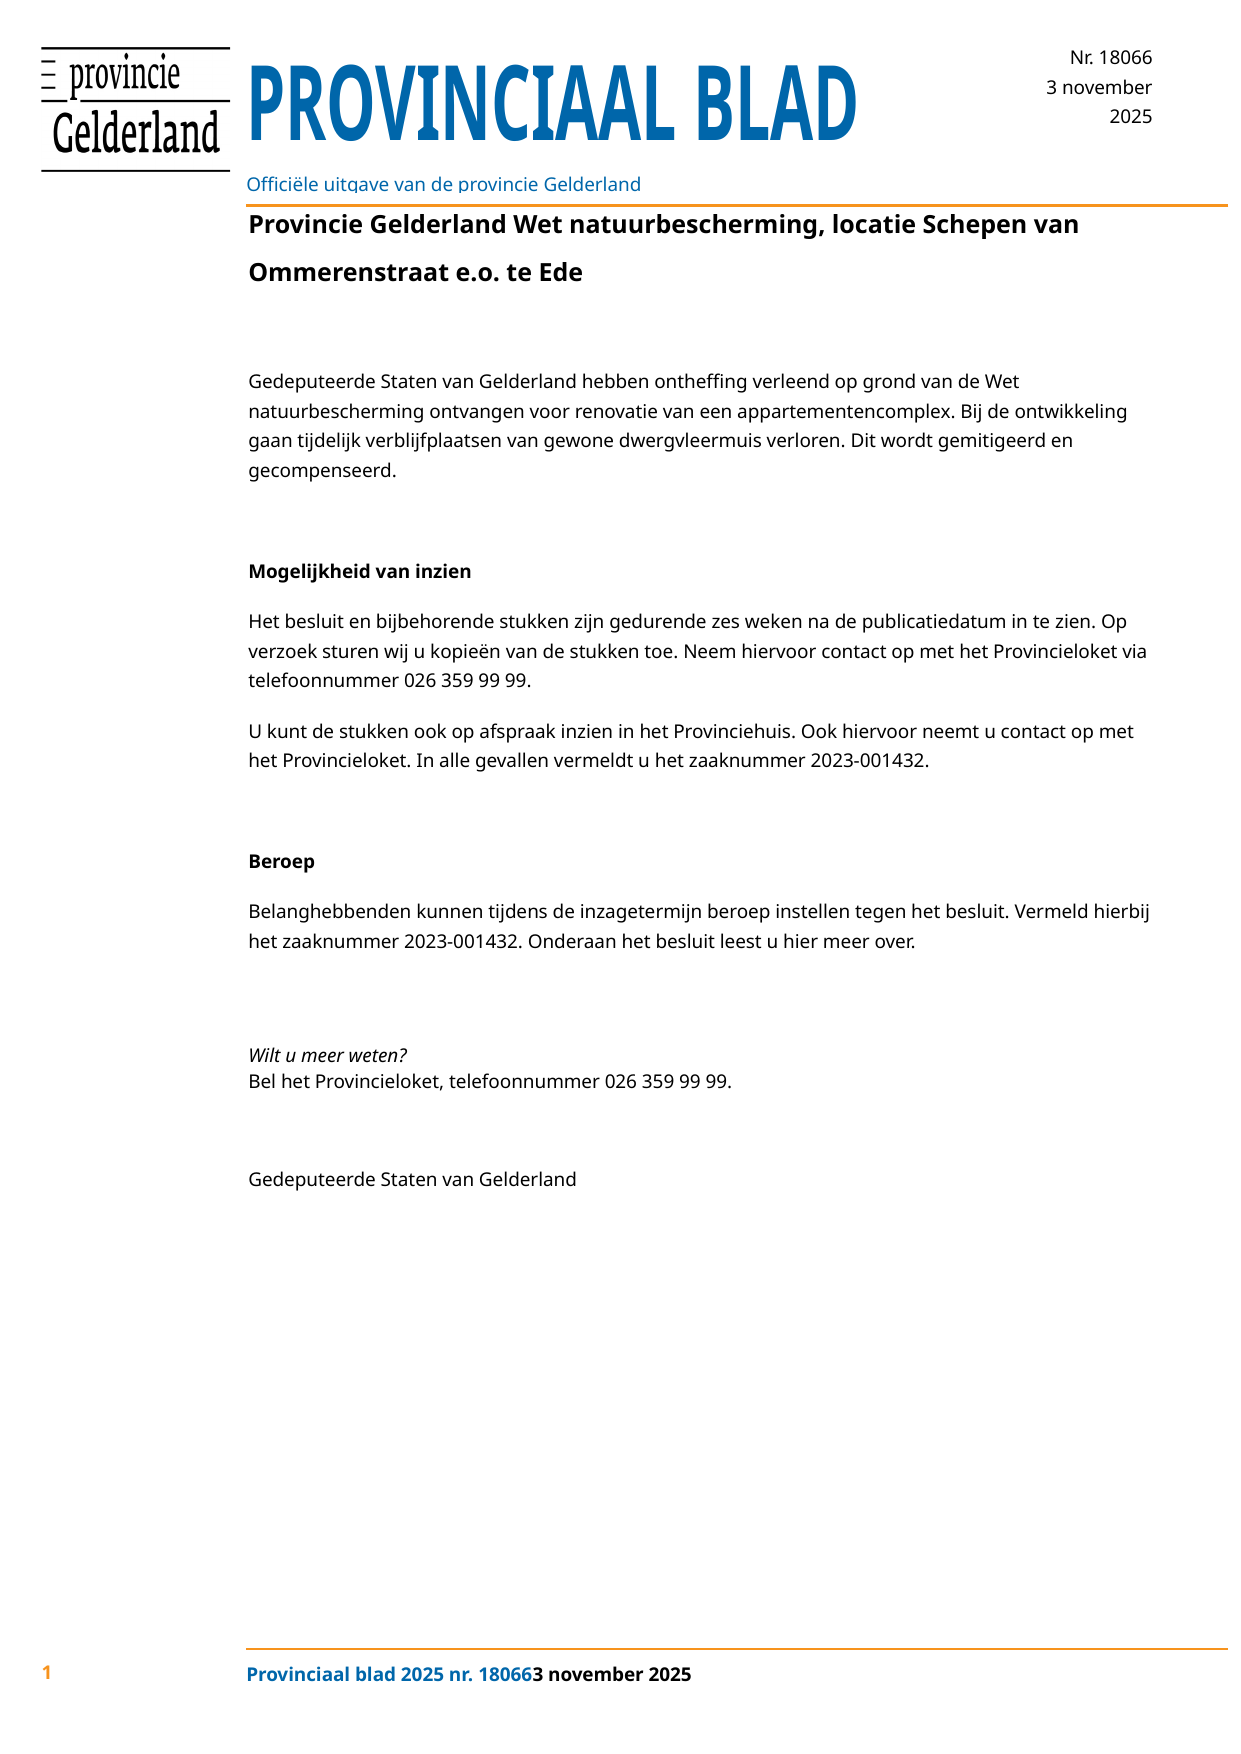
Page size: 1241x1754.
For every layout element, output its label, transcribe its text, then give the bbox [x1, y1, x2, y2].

text Het besluit en bijbehorende stukken zijn gedurende zes weken na de publicatiedatum in te zien. Op verzoek sturen wij u kopieën van de stukken toe. Neem hiervoor contact op met het Provincieloket via telefoonnummer 026 359 99 99. [248, 608, 1152, 693]
text Belanghebbenden kunnen tijdens de inzagetermijn beroep instellen tegen het besluit. Vermeld hierbij het zaaknummer 2023-001432. Onderaan het besluit leest u hier meer over. [248, 899, 1152, 954]
text Gedeputeerde Staten van Gelderland [248, 1167, 1152, 1192]
text U kunt de stukken ook op afspraak inzien in het Provinciehuis. Ook hiervoor neemt u contact op met het Provincieloket. In alle gevallen vermeldt u het zaaknummer 2023-001432. [248, 718, 1152, 773]
text Beroep [248, 848, 1152, 874]
text Gedeputeerde Staten van Gelderland hebben ontheffing verleend op grond van de Wet natuurbescherming ontvangen voor renovatie van een appartementencomplex. Bij de ontwikkeling gaan tijdelijk verblijfplaatsen van gewone dwergvleermuis verloren. Dit wordt gemitigeerd en gecompenseerd. [248, 368, 1152, 483]
text Mogelijkheid van inzien [248, 558, 1152, 584]
picture [41, 47, 231, 172]
text Provincie Gelderland Wet natuurbescherming, locatie Schepen van Ommerenstraat e.o. te Ede [248, 207, 1152, 288]
text Wilt u meer weten? [248, 1043, 1152, 1068]
text Bel het Provincieloket, telefoonnummer 026 359 99 99. [248, 1068, 1152, 1094]
